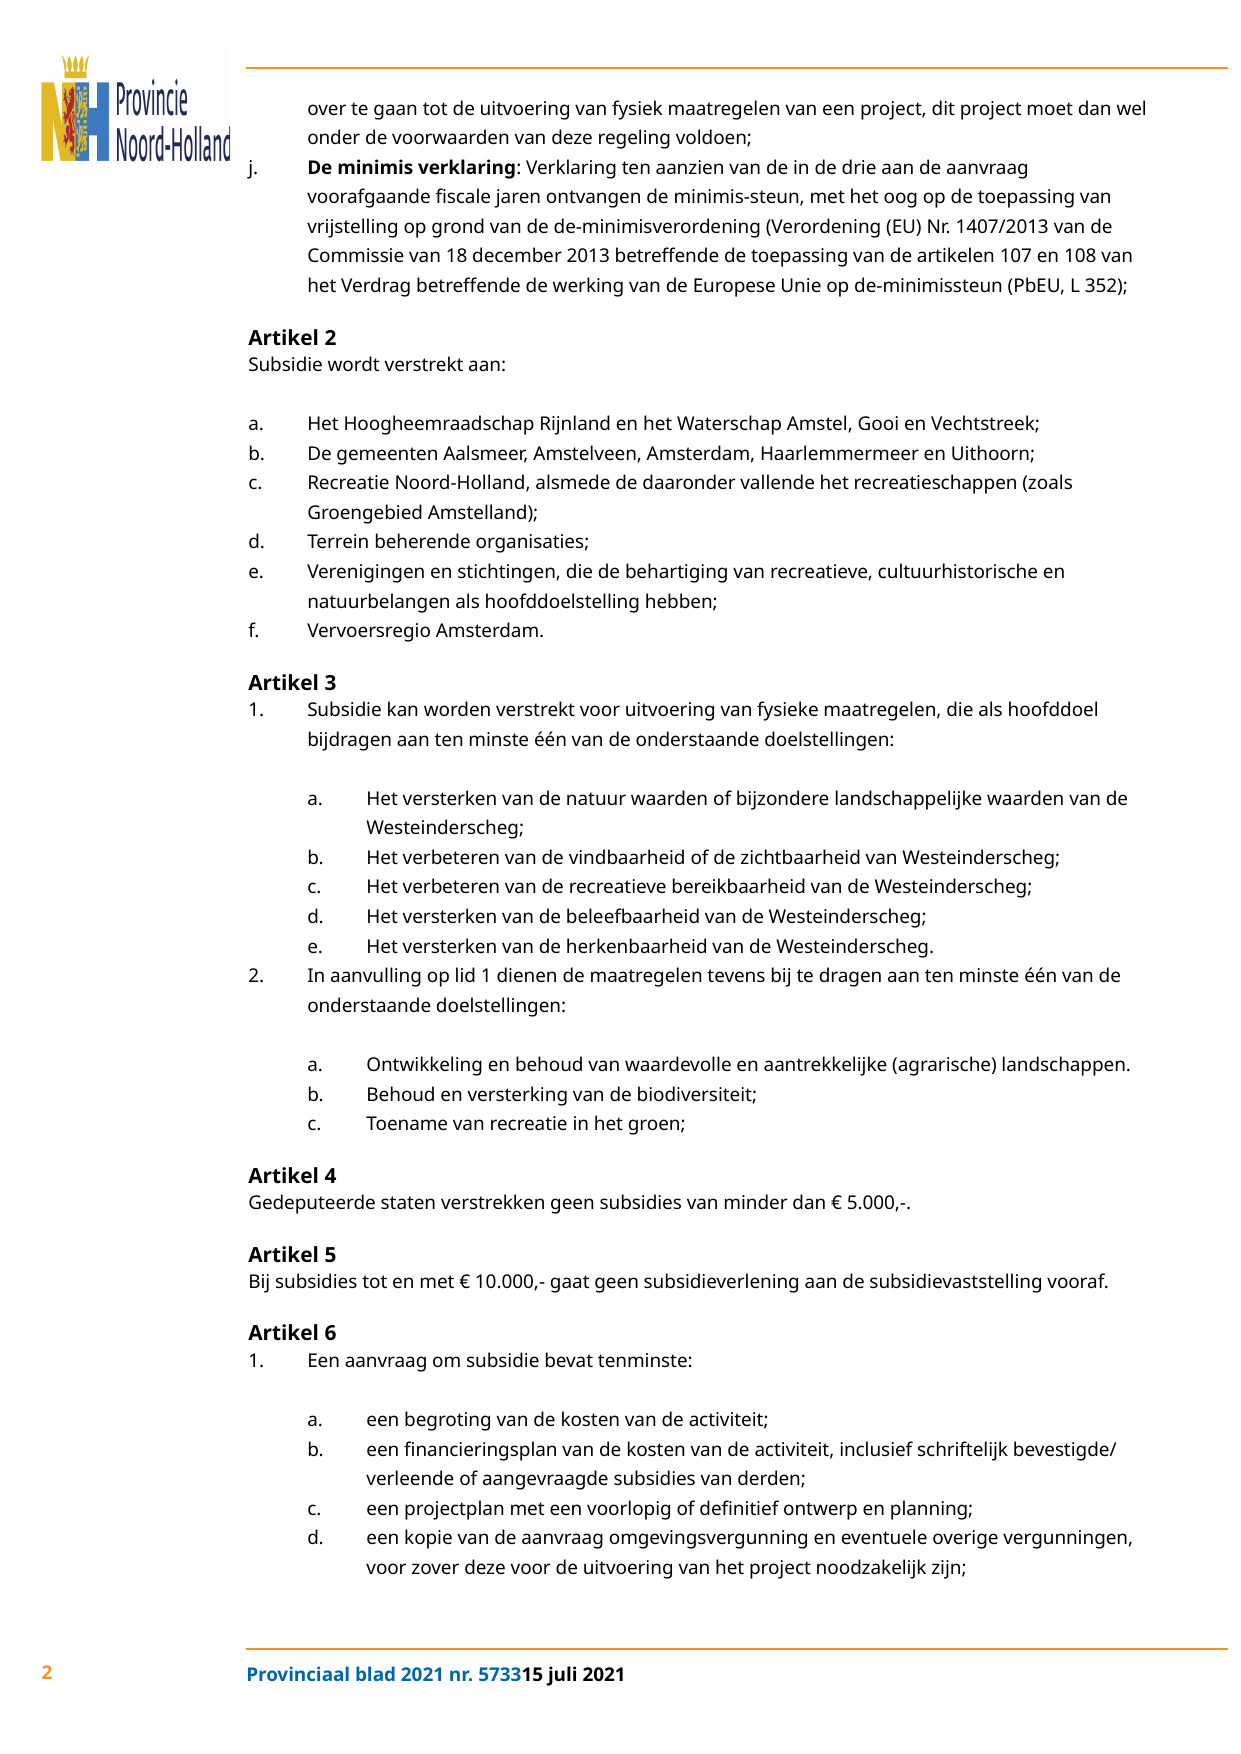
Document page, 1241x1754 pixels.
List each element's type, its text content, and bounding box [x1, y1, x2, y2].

list Verenigingen en stichtingen, die de behartiging van recreatieve, cultuurhistorische en natuurbelangen als hoofddoelstelling hebben; [248, 558, 1152, 613]
list Het versterken van de herkenbaarheid van de Westeinderscheg. [307, 933, 1152, 959]
list Terrein beherende organisaties; [248, 529, 1152, 554]
list Recreatie Noord-Holland, alsmede de daaronder vallende het recreatieschappen (zoals Groengebied Amstelland); [248, 469, 1152, 525]
text Subsidie wordt verstrekt aan: [248, 351, 1152, 377]
list Ontwikkeling en behoud van waardevolle en aantrekkelijke (agrarische) landschappen. [307, 1051, 1152, 1077]
list Het versterken van de beleefbaarheid van de Westeinderscheg; [307, 903, 1152, 929]
list De minimis verklaring: Verklaring ten aanzien van de in de drie aan de aanvraag voorafgaande fiscale jaren ontvangen de minimis-steun, met het oog op de toepassing van vrijstelling op grond van de de-minimisverordening (Verordening (EU) Nr. 1407/2013 van de Commissie van 18 december 2013 betreffende de toepassing van de artikelen 107 en 108 van het Verdrag betreffende de werking van de Europese Unie op de-minimissteun (PbEU, L 352); [248, 154, 1152, 298]
list De gemeenten Aalsmeer, Amstelveen, Amsterdam, Haarlemmermeer en Uithoorn; [248, 440, 1152, 466]
list een projectplan met een voorlopig of definitief ontwerp en planning; [307, 1495, 1152, 1521]
list over te gaan tot de uitvoering van fysiek maatregelen van een project, dit project moet dan wel onder de voorwaarden van deze regeling voldoen; [248, 95, 1152, 150]
text Gedeputeerde staten verstrekken geen subsidies van minder dan € 5.000,-. [248, 1189, 1152, 1215]
list Het versterken van de natuur waarden of bijzondere landschappelijke waarden van de Westeinderscheg; [307, 785, 1152, 840]
list Behoud en versterking van de biodiversiteit; [307, 1081, 1152, 1107]
list In aanvulling op lid 1 dienen de maatregelen tevens bij te dragen aan ten minste één van de onderstaande doelstellingen: [248, 962, 1152, 1018]
text Artikel 5 [248, 1240, 1152, 1268]
text Artikel 2 [248, 323, 1152, 351]
list Vervoersregio Amsterdam. [248, 617, 1152, 643]
list een financieringsplan van de kosten van de activiteit, inclusief schriftelijk bevestigde/ verleende of aangevraagde subsidies van derden; [307, 1436, 1152, 1491]
list een begroting van de kosten van de activiteit; [307, 1406, 1152, 1432]
list Subsidie kan worden verstrekt voor uitvoering van fysieke maatregelen, die als hoofddoel bijdragen aan ten minste één van de onderstaande doelstellingen: [248, 696, 1152, 752]
text Bij subsidies tot en met € 10.000,- gaat geen subsidieverlening aan de subsidievaststelling vooraf. [248, 1268, 1152, 1294]
list Het verbeteren van de vindbaarheid of de zichtbaarheid van Westeinderscheg; [307, 844, 1152, 870]
list Het Hoogheemraadschap Rijnland en het Waterschap Amstel, Gooi en Vechtstreek; [248, 410, 1152, 436]
list Een aanvraag om subsidie bevat tenminste: [248, 1347, 1152, 1373]
list Toename van recreatie in het groen; [307, 1110, 1152, 1136]
text Artikel 6 [248, 1318, 1152, 1347]
text Artikel 4 [248, 1161, 1152, 1189]
text Artikel 3 [248, 668, 1152, 696]
picture [41, 47, 231, 172]
list Het verbeteren van de recreatieve bereikbaarheid van de Westeinderscheg; [307, 874, 1152, 899]
list een kopie van de aanvraag omgevingsvergunning en eventuele overige vergunningen, voor zover deze voor de uitvoering van het project noodzakelijk zijn; [307, 1524, 1152, 1580]
